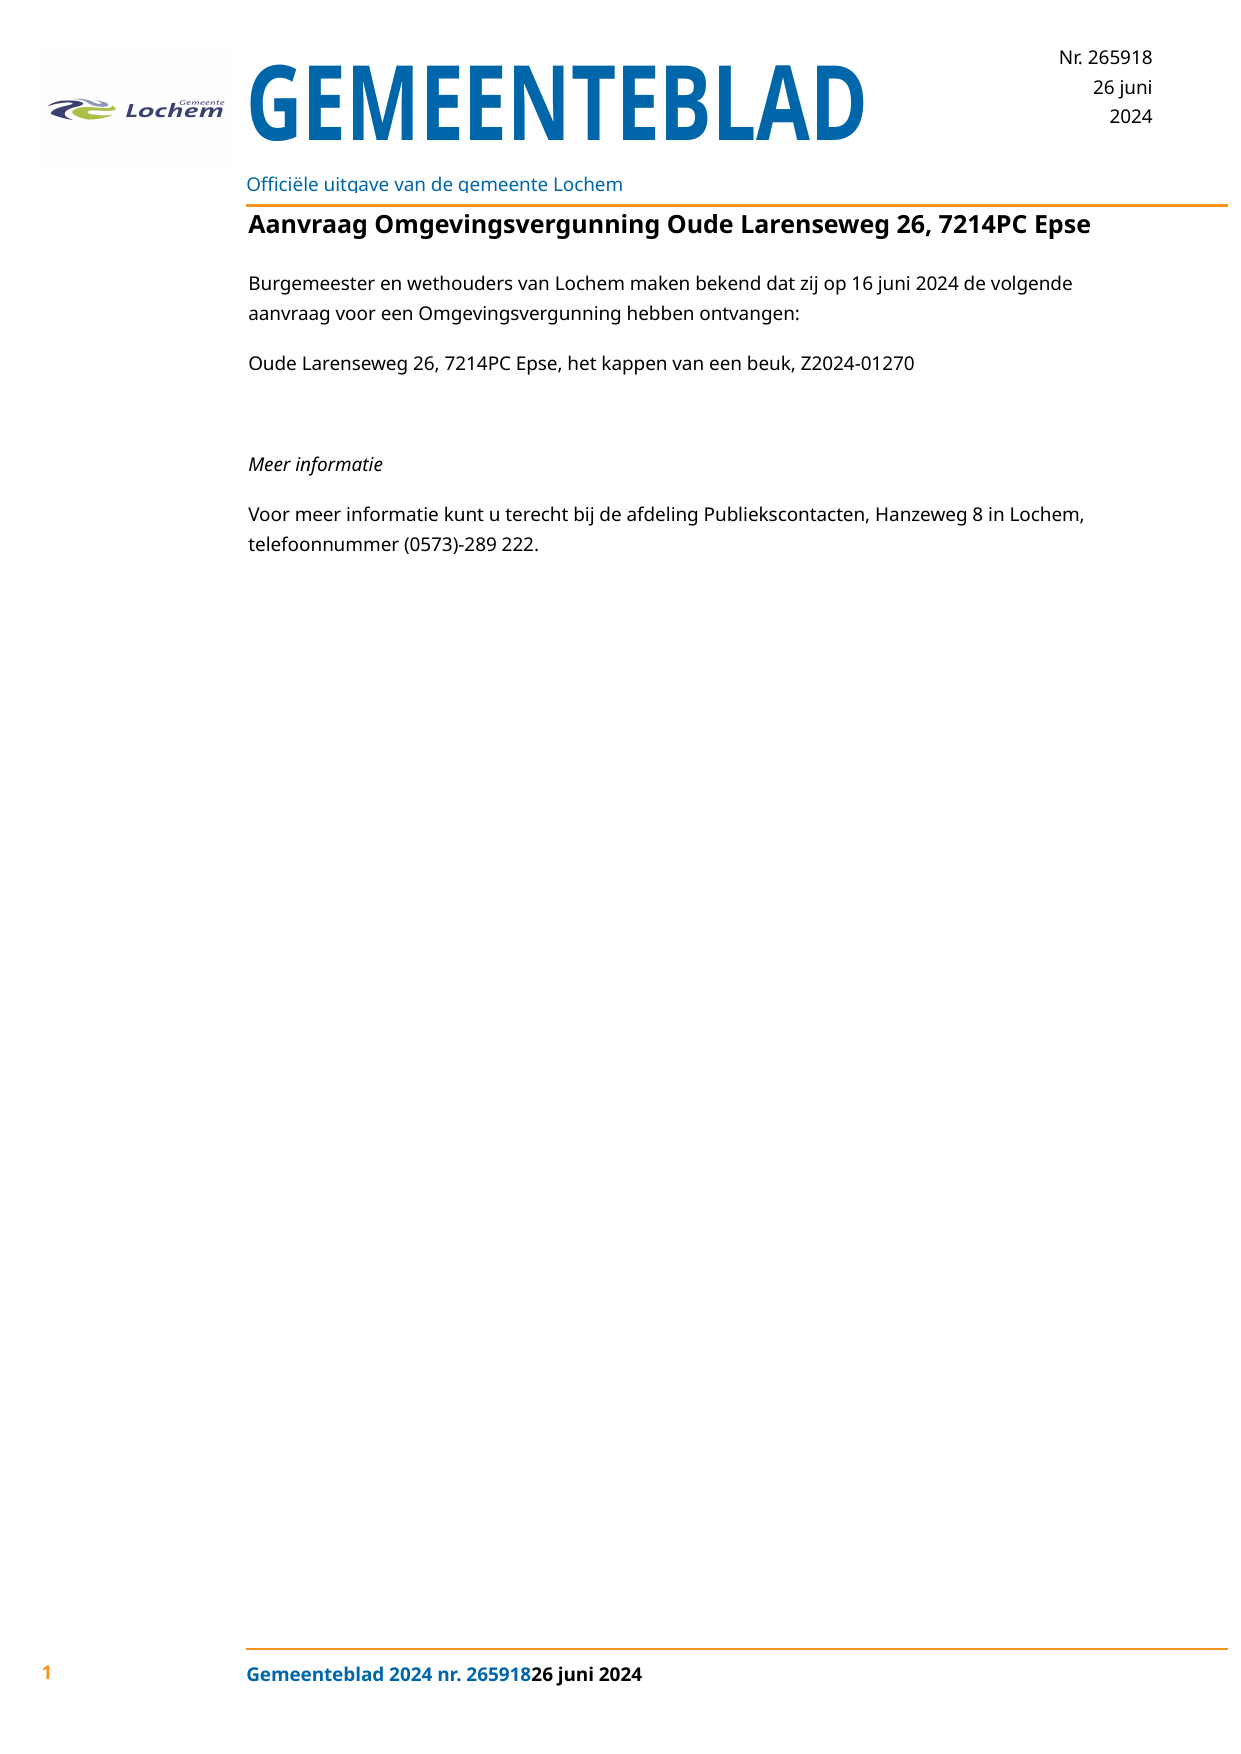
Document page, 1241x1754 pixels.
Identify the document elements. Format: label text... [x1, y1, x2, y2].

text Oude Larenseweg 26, 7214PC Epse, het kappen van een beuk, Z2024-01270 [248, 350, 1152, 376]
picture [41, 47, 231, 172]
text Meer informatie [248, 451, 1152, 477]
text Voor meer informatie kunt u terecht bij de afdeling Publiekscontacten, Hanzeweg 8 in Lochem, telefoonnummer (0573)-289 222. [248, 502, 1152, 557]
text Burgemeester en wethouders van Lochem maken bekend dat zij op 16 juni 2024 de volgende aanvraag voor een Omgevingsvergunning hebben ontvangen: [248, 270, 1152, 326]
text Aanvraag Omgevingsvergunning Oude Larenseweg 26, 7214PC Epse [248, 207, 1152, 241]
